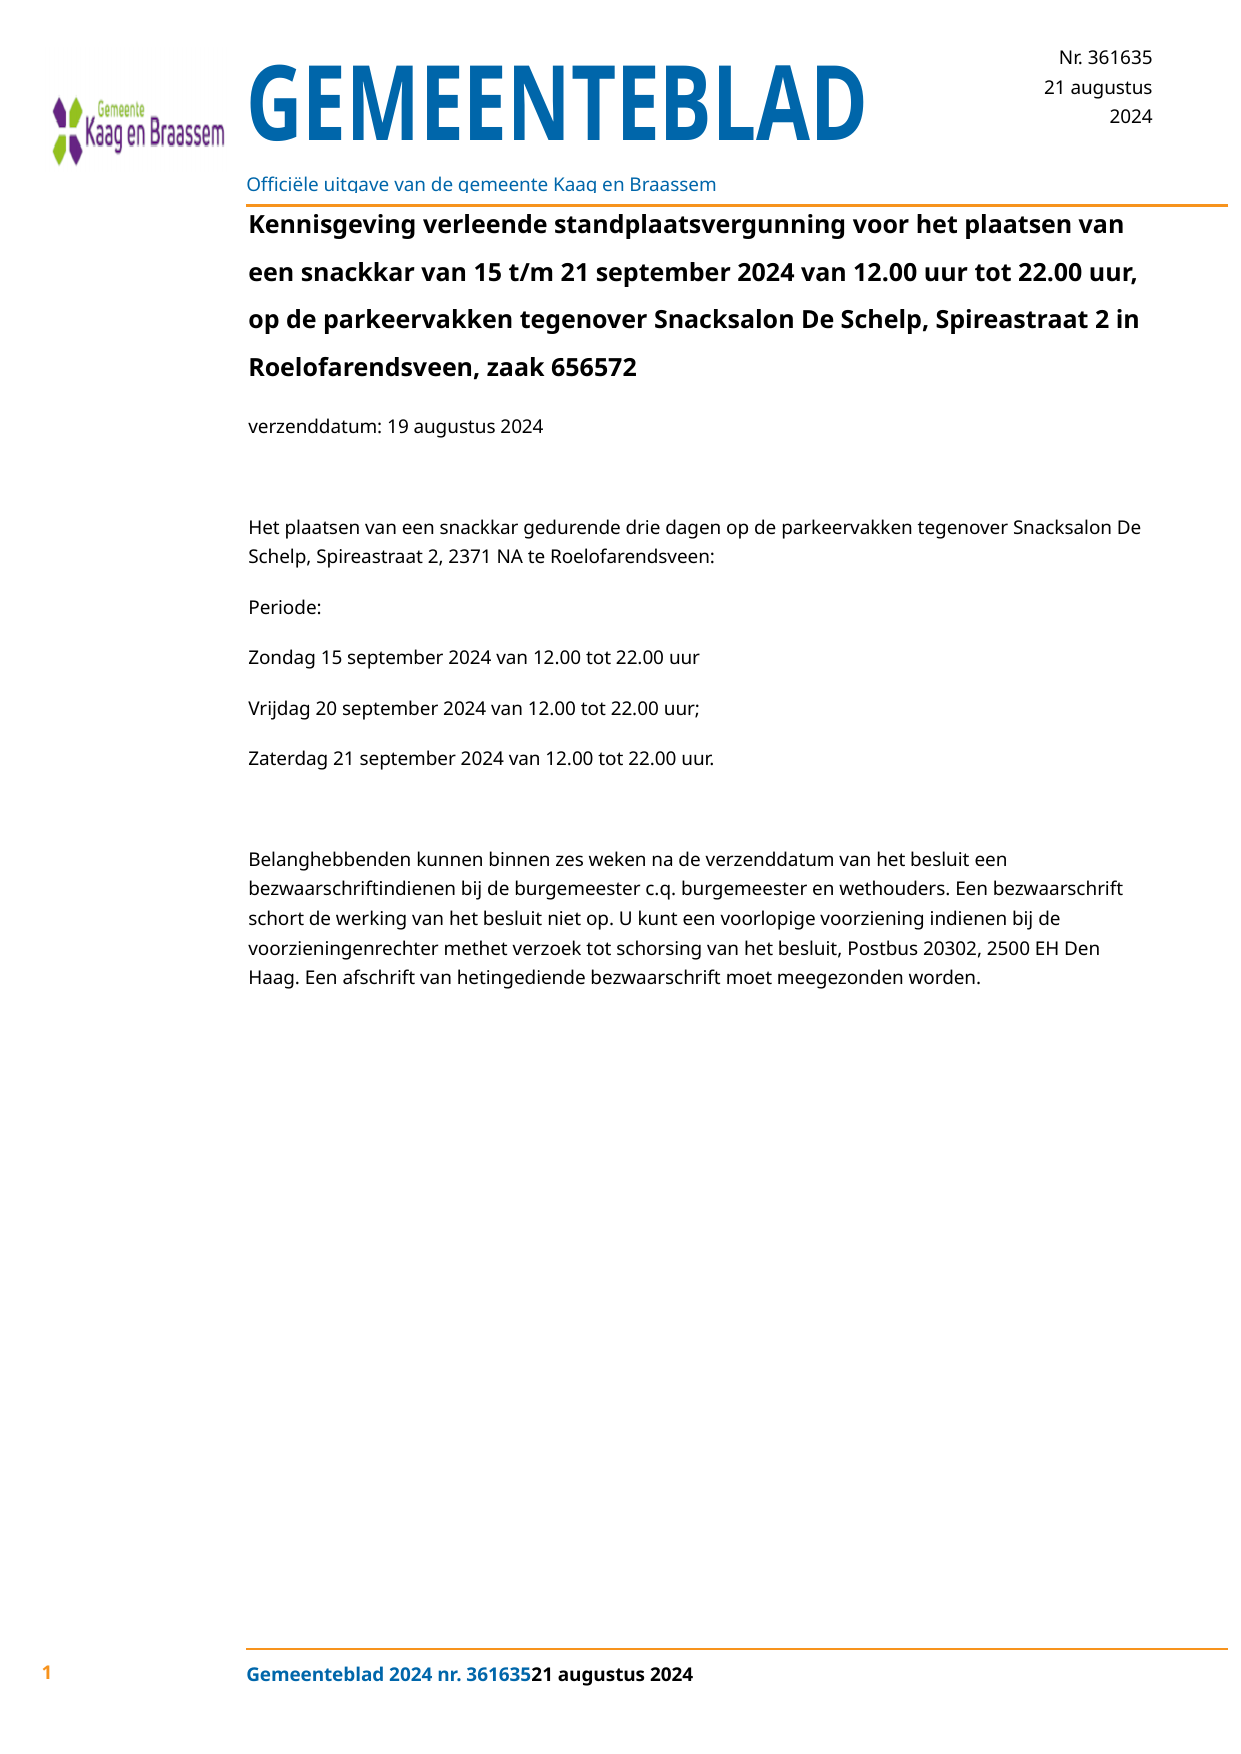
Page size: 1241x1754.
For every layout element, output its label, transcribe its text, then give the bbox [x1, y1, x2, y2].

text Kennisgeving verleende standplaatsvergunning voor het plaatsen van een snackkar van 15 t/m 21 september 2024 van 12.00 uur tot 22.00 uur, op de parkeervakken tegenover Snacksalon De Schelp, Spireastraat 2 in Roelofarendsveen, zaak 656572 [248, 207, 1152, 384]
text Vrijdag 20 september 2024 van 12.00 tot 22.00 uur; [248, 695, 1152, 721]
picture [41, 47, 231, 172]
text Het plaatsen van een snackkar gedurende drie dagen op de parkeervakken tegenover Snacksalon De Schelp, Spireastraat 2, 2371 NA te Roelofarendsveen: [248, 514, 1152, 569]
text Zondag 15 september 2024 van 12.00 tot 22.00 uur [248, 644, 1152, 670]
text Periode: [248, 594, 1152, 620]
text Belanghebbenden kunnen binnen zes weken na de verzenddatum van het besluit een bezwaarschriftindienen bij de burgemeester c.q. burgemeester en wethouders. Een bezwaarschrift schort de werking van het besluit niet op. U kunt een voorlopige voorziening indienen bij de voorzieningenrechter methet verzoek tot schorsing van het besluit, Postbus 20302, 2500 EH Den Haag. Een afschrift van hetingediende bezwaarschrift moet meegezonden worden. [248, 846, 1152, 990]
text verzenddatum: 19 augustus 2024 [248, 413, 1152, 439]
text Zaterdag 21 september 2024 van 12.00 tot 22.00 uur. [248, 745, 1152, 771]
